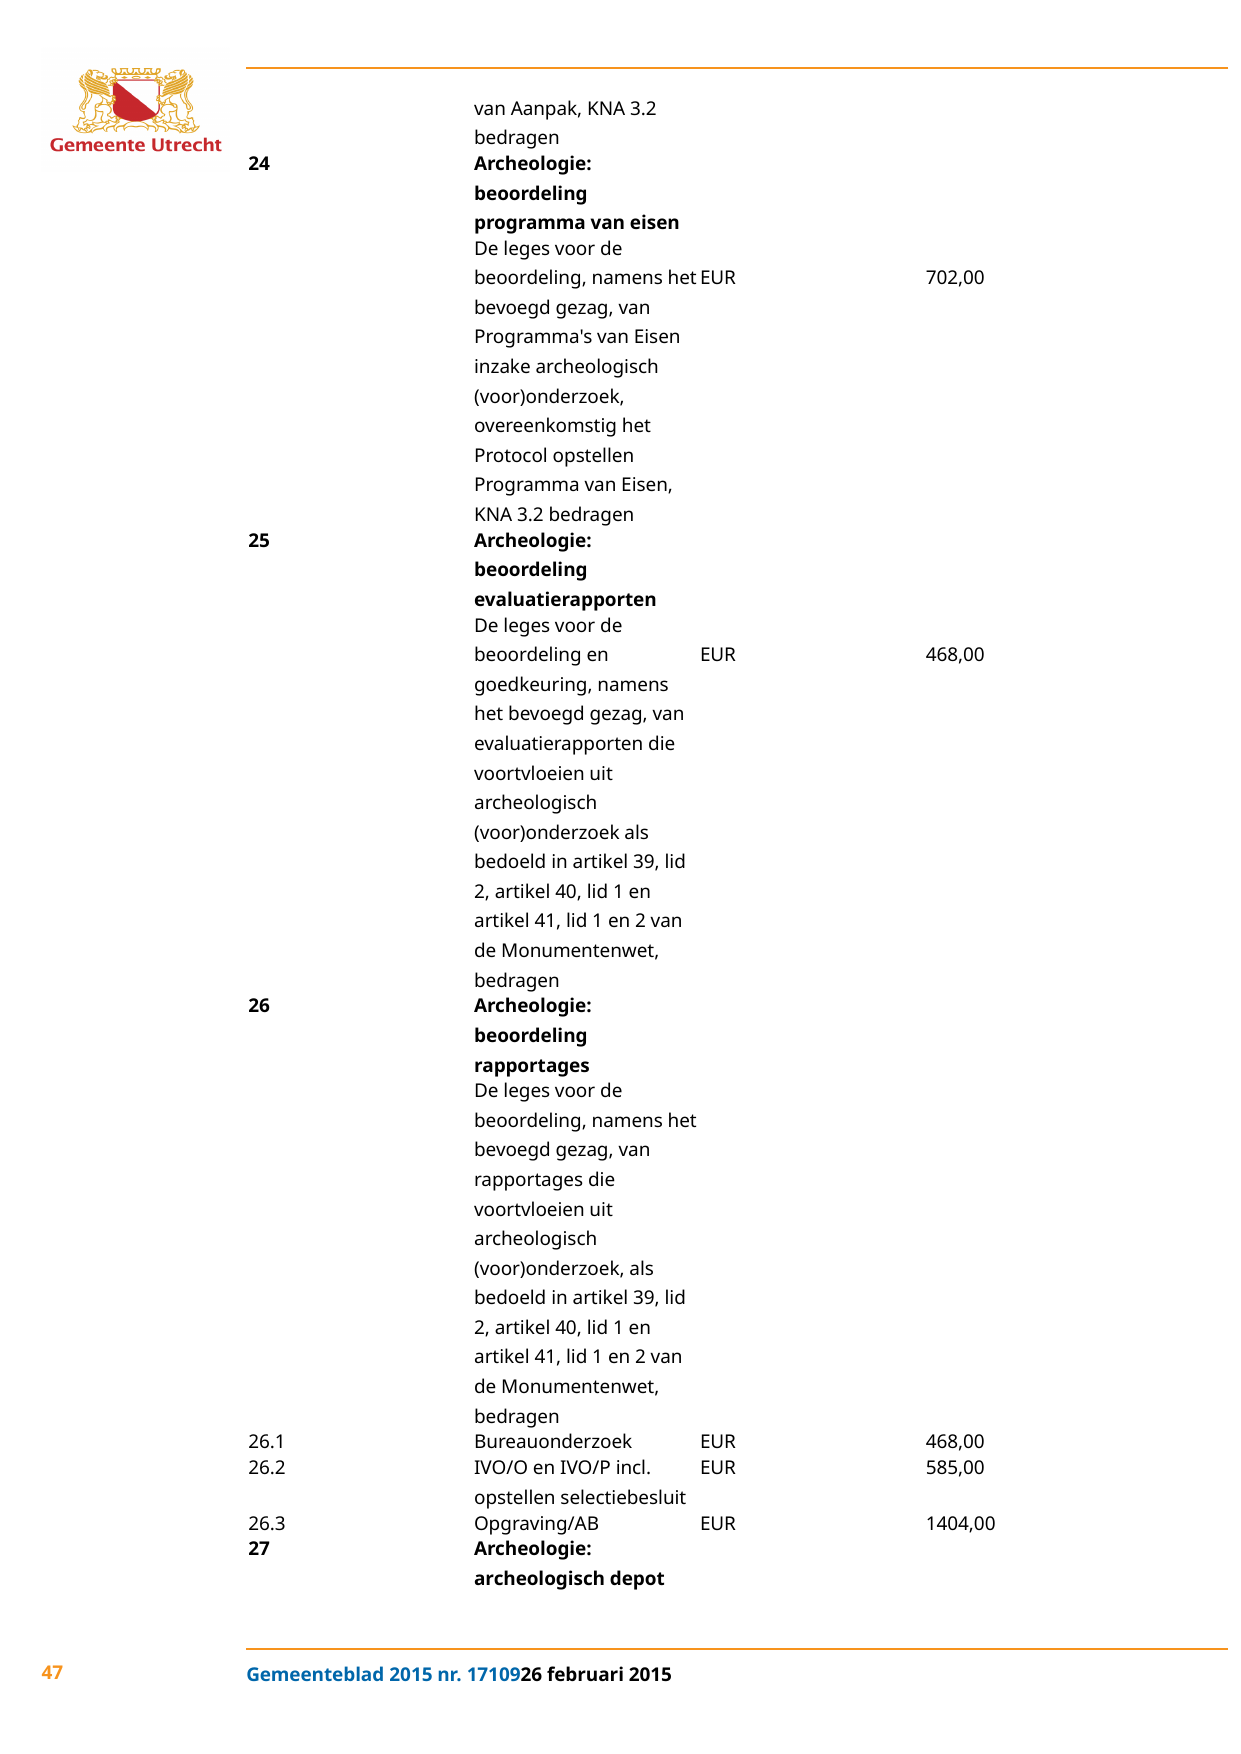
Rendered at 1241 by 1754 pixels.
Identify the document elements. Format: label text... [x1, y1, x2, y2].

table_cell 26.1 [248, 1429, 474, 1454]
table_cell [248, 612, 474, 993]
table_cell [700, 150, 926, 235]
table_cell [700, 527, 926, 612]
table_cell [700, 1078, 926, 1429]
table_cell [700, 95, 926, 150]
table_cell 25 [248, 527, 474, 612]
table_cell IVO/O en IVO/P incl. opstellen selectiebesluit [474, 1454, 700, 1510]
table_cell [926, 95, 1152, 150]
table_cell Opgraving/AB [474, 1510, 700, 1535]
table_cell 1404,00 [926, 1510, 1152, 1535]
table_cell EUR [700, 612, 926, 993]
table_cell EUR [700, 1429, 926, 1454]
table_cell Bureauonderzoek [474, 1429, 700, 1454]
table_cell De leges voor de beoordeling, namens het bevoegd gezag, van Programma's van Eisen inzake archeologisch (voor)onderzoek, overeenkomstig het Protocol opstellen Programma van Eisen, KNA 3.2 bedragen [474, 235, 700, 527]
table_cell EUR [700, 235, 926, 527]
table_cell [926, 993, 1152, 1077]
table_cell De leges voor de beoordeling en goedkeuring, namens het bevoegd gezag, van evaluatierapporten die voortvloeien uit archeologisch (voor)onderzoek als bedoeld in artikel 39, lid 2, artikel 40, lid 1 en artikel 41, lid 1 en 2 van de Monumentenwet, bedragen [474, 612, 700, 993]
table_cell [926, 1535, 1152, 1591]
table_cell [248, 95, 474, 150]
table_cell 27 [248, 1535, 474, 1591]
table_cell [926, 527, 1152, 612]
table_cell De leges voor de beoordeling, namens het bevoegd gezag, van rapportages die voortvloeien uit archeologisch (voor)onderzoek, als bedoeld in artikel 39, lid 2, artikel 40, lid 1 en artikel 41, lid 1 en 2 van de Monumentenwet, bedragen [474, 1078, 700, 1429]
table_cell Archeologie: archeologisch depot [474, 1535, 700, 1591]
table_cell EUR [700, 1510, 926, 1535]
table_cell [248, 1078, 474, 1429]
picture [41, 47, 231, 172]
table_cell [926, 150, 1152, 235]
table_cell Archeologie: beoordeling programma van eisen [474, 150, 700, 235]
table_cell 702,00 [926, 235, 1152, 527]
table_cell EUR [700, 1454, 926, 1510]
table_cell 24 [248, 150, 474, 235]
table_cell [700, 1535, 926, 1591]
table_cell 585,00 [926, 1454, 1152, 1510]
table_cell 26.3 [248, 1510, 474, 1535]
table_cell 26 [248, 993, 474, 1077]
table_cell [700, 993, 926, 1077]
table_cell 468,00 [926, 1429, 1152, 1454]
table_cell Archeologie: beoordeling evaluatierapporten [474, 527, 700, 612]
table_cell [248, 235, 474, 527]
table_cell 468,00 [926, 612, 1152, 993]
table_cell 26.2 [248, 1454, 474, 1510]
table_cell [926, 1078, 1152, 1429]
table_cell van Aanpak, KNA 3.2 bedragen [474, 95, 700, 150]
table_cell Archeologie: beoordeling rapportages [474, 993, 700, 1077]
